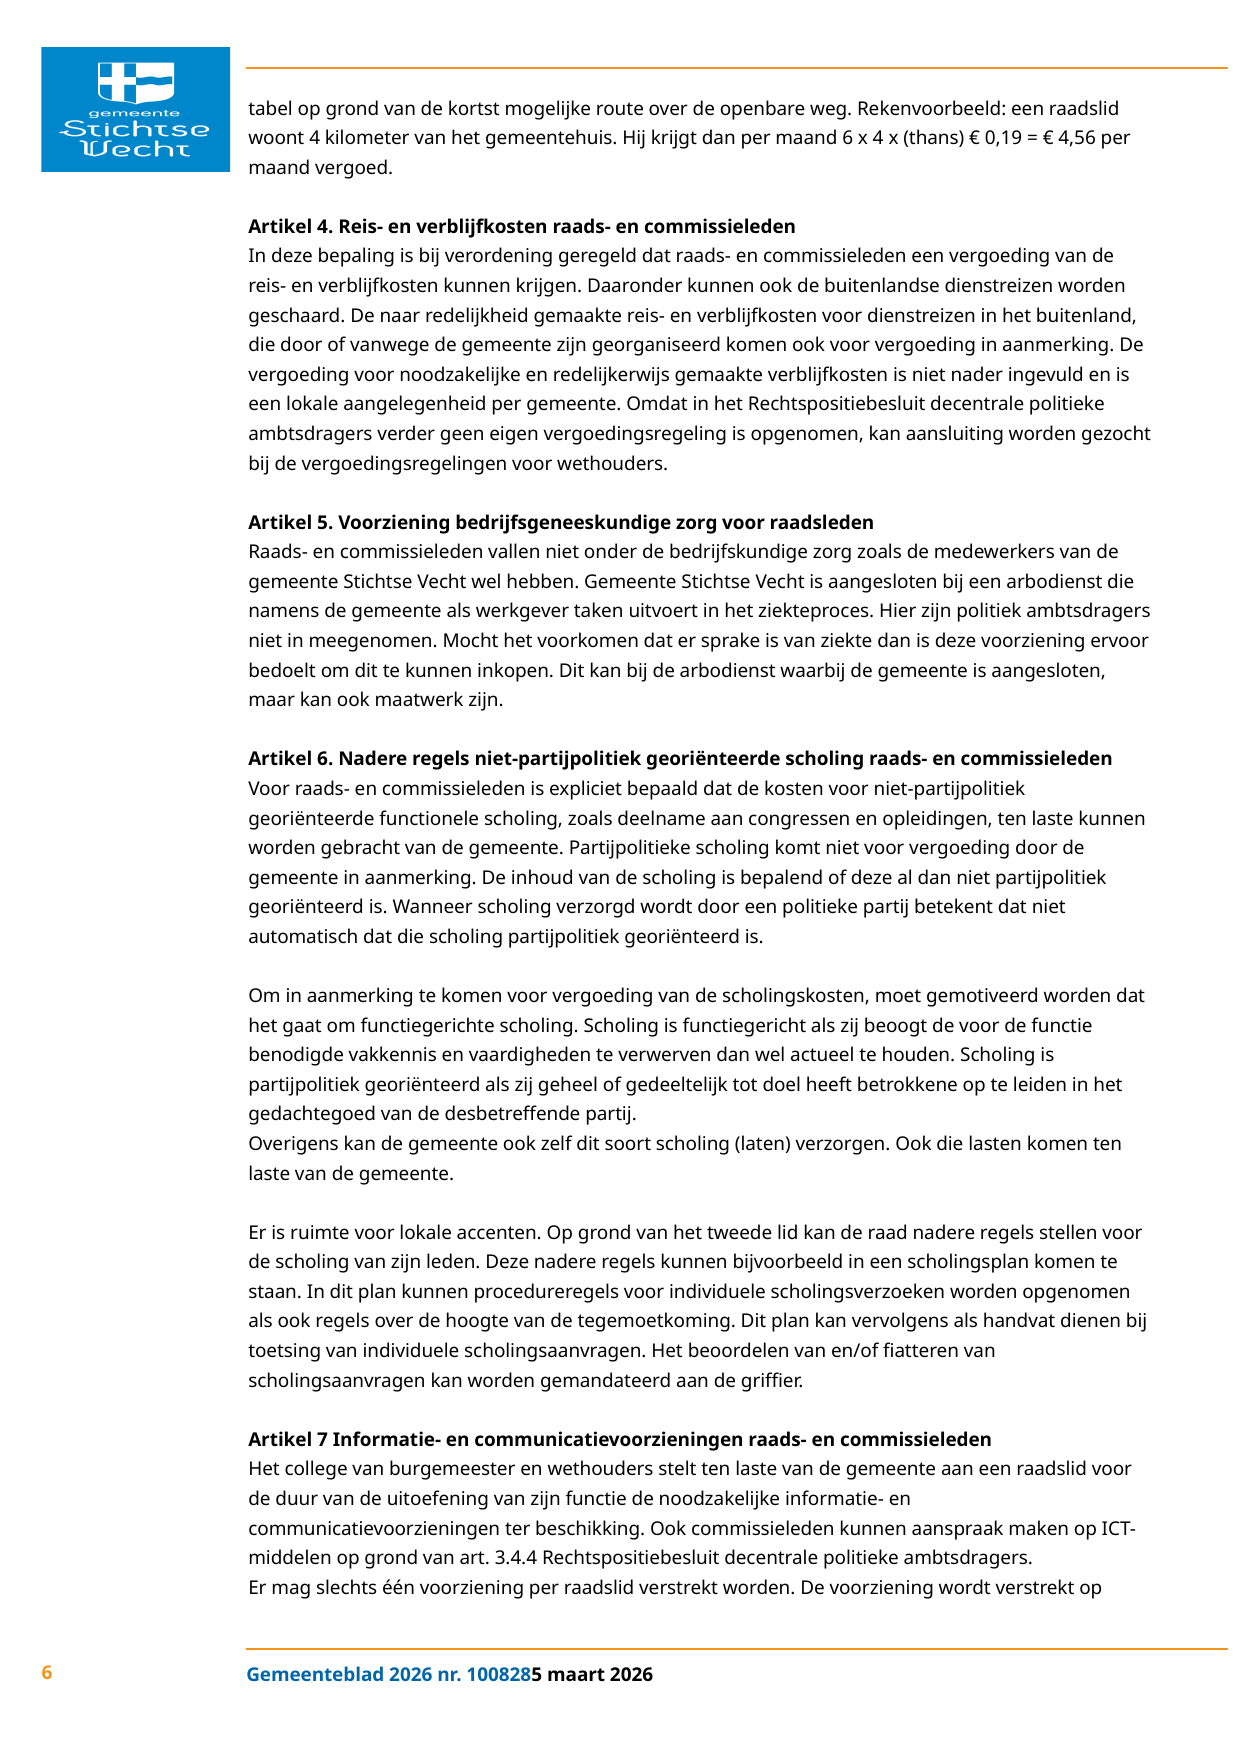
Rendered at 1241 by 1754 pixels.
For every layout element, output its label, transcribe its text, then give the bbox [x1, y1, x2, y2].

picture [99, 63, 135, 101]
text Om in aanmerking te komen voor vergoeding van de scholingskosten, moet gemotiveerd worden dat het gaat om functiegerichte scholing. Scholing is functiegericht als zij beoogt de voor de functie benodigde vakkennis en vaardigheden te verwerven dan wel actueel te houden. Scholing is partijpolitiek georiënteerd als zij geheel of gedeeltelijk tot doel heeft betrokkene op te leiden in het gedachtegoed van de desbetreffende partij. [248, 982, 1152, 1126]
picture [137, 63, 174, 103]
text Raads- en commissieleden vallen niet onder de bedrijfskundige zorg zoals de medewerkers van de gemeente Stichtse Vecht wel hebben. Gemeente Stichtse Vecht is aangesloten bij een arbodienst die namens de gemeente als werkgever taken uitvoert in het ziekteproces. Hier zijn politiek ambtsdragers niet in meegenomen. Mocht het voorkomen dat er sprake is van ziekte dan is deze voorziening ervoor bedoelt om dit te kunnen inkopen. Dit kan bij de arbodienst waarbij de gemeente is aangesloten, maar kan ook maatwerk zijn. [248, 538, 1152, 712]
text Er is ruimte voor lokale accenten. Op grond van het tweede lid kan de raad nadere regels stellen voor de scholing van zijn leden. Deze nadere regels kunnen bijvoorbeeld in een scholingsplan komen te staan. In dit plan kunnen procedureregels voor individuele scholingsverzoeken worden opgenomen als ook regels over de hoogte van de tegemoetkoming. Dit plan kan vervolgens als handvat dienen bij toetsing van individuele scholingsaanvragen. Het beoordelen van en/of fiatteren van scholingsaanvragen kan worden gemandateerd aan de griffier. [248, 1219, 1152, 1393]
text Artikel 5. Voorziening bedrijfsgeneeskundige zorg voor raadsleden [248, 509, 1152, 535]
text tabel op grond van de kortst mogelijke route over de openbare weg. Rekenvoorbeeld: een raadslid woont 4 kilometer van het gemeentehuis. Hij krijgt dan per maand 6 x 4 x (thans) € 0,19 = € 4,56 per maand vergoed. [248, 95, 1152, 180]
text Het college van burgemeester en wethouders stelt ten laste van de gemeente aan een raadslid voor de duur van de uitoefening van zijn functie de noodzakelijke informatie- en communicatievoorzieningen ter beschikking. Ook commissieleden kunnen aanspraak maken op ICT-middelen op grond van art. 3.4.4 Rechtspositiebesluit decentrale politieke ambtsdragers. [248, 1456, 1152, 1570]
text Er mag slechts één voorziening per raadslid verstrekt worden. De voorziening wordt verstrekt op [248, 1574, 1152, 1600]
text Overigens kan de gemeente ook zelf dit soort scholing (laten) verzorgen. Ook die lasten komen ten laste van de gemeente. [248, 1130, 1152, 1186]
text Voor raads- en commissieleden is expliciet bepaald dat de kosten voor niet-partijpolitiek georiënteerde functionele scholing, zoals deelname aan congressen en opleidingen, ten laste kunnen worden gebracht van de gemeente. Partijpolitieke scholing komt niet voor vergoeding door de gemeente in aanmerking. De inhoud van de scholing is bepalend of deze al dan niet partijpolitiek georiënteerd is. Wanneer scholing verzorgd wordt door een politieke partij betekent dat niet automatisch dat die scholing partijpolitiek georiënteerd is. [248, 775, 1152, 949]
text In deze bepaling is bij verordening geregeld dat raads- en commissieleden een vergoeding van de reis- en verblijfkosten kunnen krijgen. Daaronder kunnen ook de buitenlandse dienstreizen worden geschaard. De naar redelijkheid gemaakte reis- en verblijfkosten voor dienstreizen in het buitenland, die door of vanwege de gemeente zijn georganiseerd komen ook voor vergoeding in aanmerking. De vergoeding voor noodzakelijke en redelijkerwijs gemaakte verblijfkosten is niet nader ingevuld en is een lokale aangelegenheid per gemeente. Omdat in het Rechtspositiebesluit decentrale politieke ambtsdragers verder geen eigen vergoedingsregeling is opgenomen, kan aansluiting worden gezocht bij de vergoedingsregelingen voor wethouders. [248, 243, 1152, 476]
text Artikel 4. Reis- en verblijfkosten raads- en commissieleden [248, 213, 1152, 239]
text Artikel 7 Informatie- en communicatievoorzieningen raads- en commissieleden [248, 1426, 1152, 1452]
text Artikel 6. Nadere regels niet-partijpolitiek georiënteerde scholing raads- en commissieleden [248, 746, 1152, 771]
